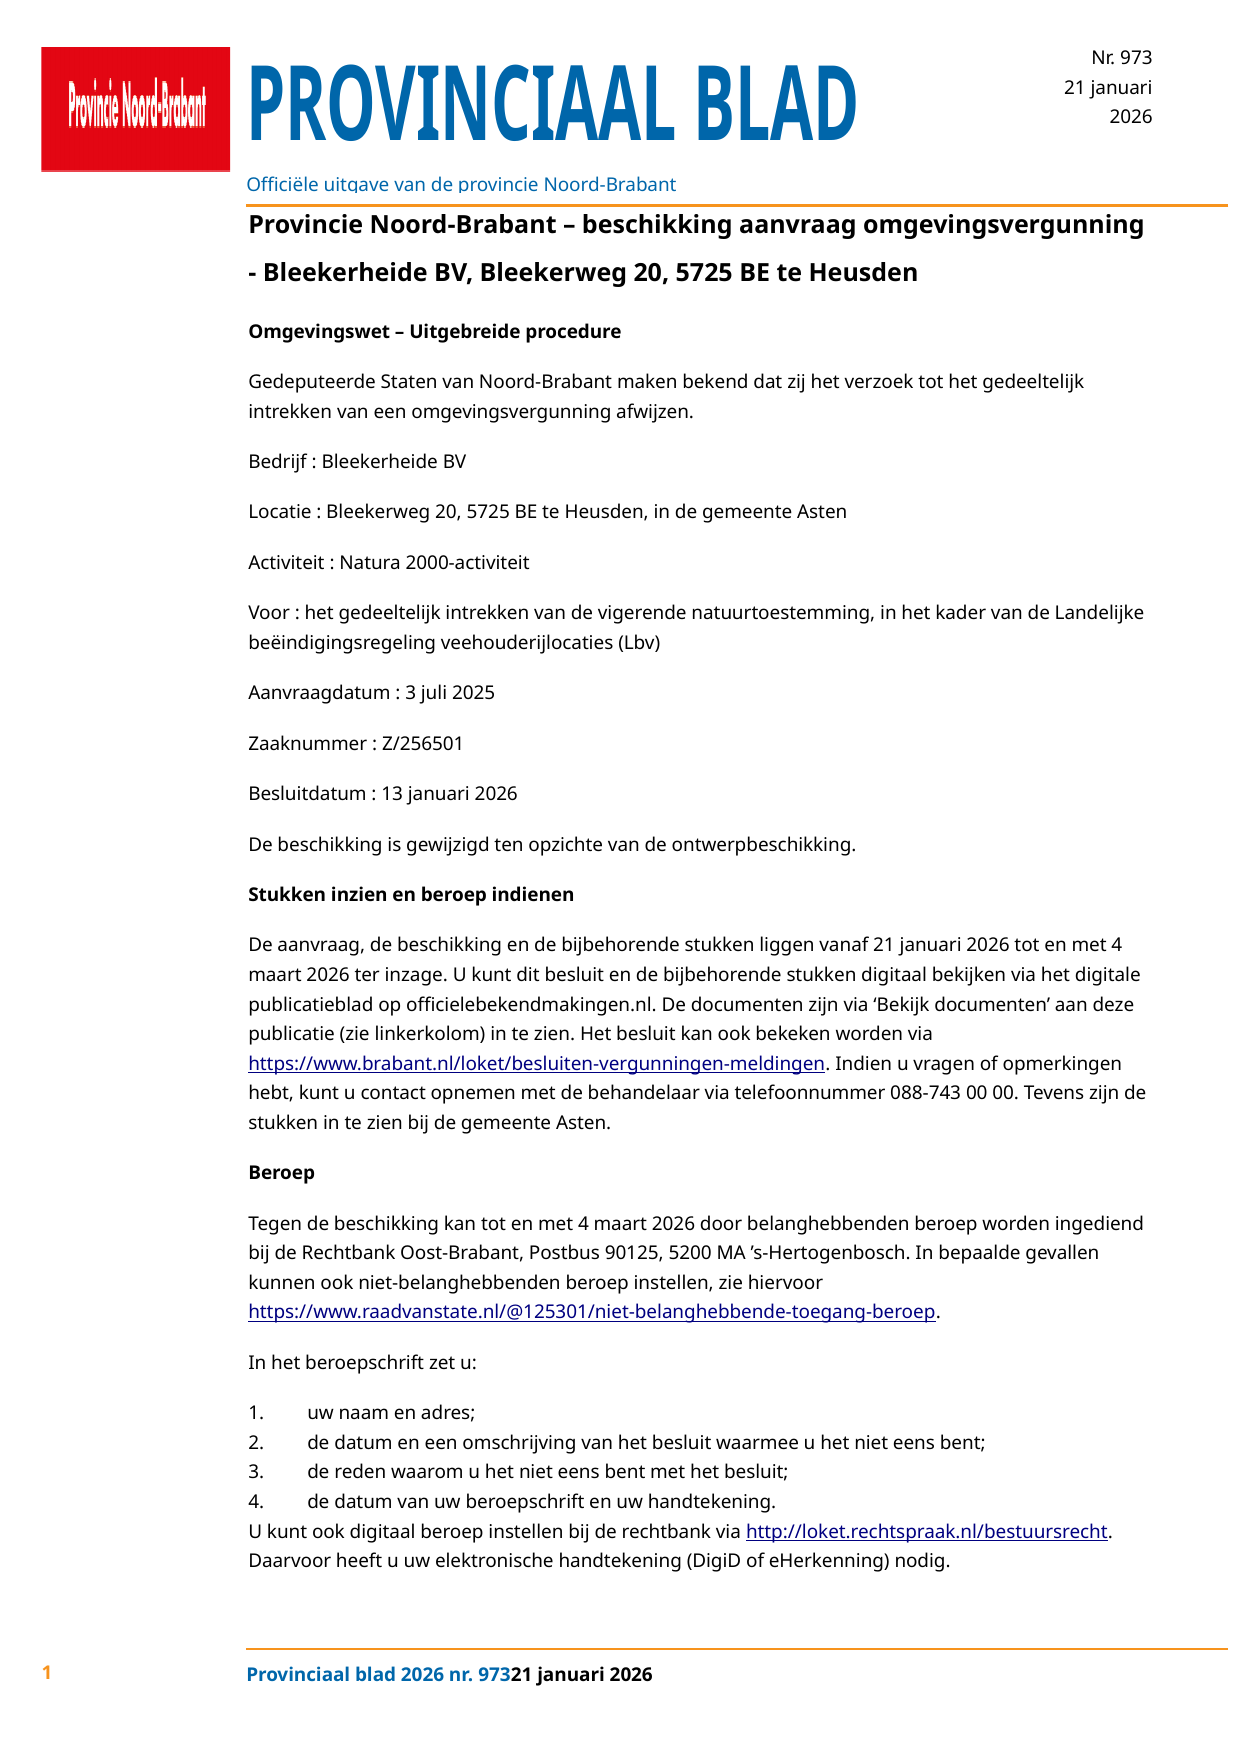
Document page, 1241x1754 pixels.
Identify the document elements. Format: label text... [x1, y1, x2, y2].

text Activiteit : Natura 2000-activiteit [248, 549, 1152, 575]
text U kunt ook digitaal beroep instellen bij de rechtbank via http://loket.rechtspraak.nl/bestuursrecht. Daarvoor heeft u uw elektronische handtekening (DigiD of eHerkenning) nodig. [248, 1518, 1152, 1573]
picture [41, 47, 231, 172]
text Bedrijf : Bleekerheide BV [248, 448, 1152, 474]
text Omgevingswet – Uitgebreide procedure [248, 318, 1152, 344]
list de reden waarom u het niet eens bent met het besluit; [248, 1459, 1152, 1484]
text Besluitdatum : 13 januari 2026 [248, 780, 1152, 806]
text Locatie : Bleekerweg 20, 5725 BE te Heusden, in de gemeente Asten [248, 499, 1152, 524]
text Gedeputeerde Staten van Noord-Brabant maken bekend dat zij het verzoek tot het gedeeltelijk intrekken van een omgevingsvergunning afwijzen. [248, 368, 1152, 424]
list de datum en een omschrijving van het besluit waarmee u het niet eens bent; [248, 1429, 1152, 1455]
text In het beroepschrift zet u: [248, 1349, 1152, 1375]
text De aanvraag, de beschikking en de bijbehorende stukken liggen vanaf 21 januari 2026 tot en met 4 maart 2026 ter inzage. U kunt dit besluit en de bijbehorende stukken digitaal bekijken via het digitale publicatieblad op officielebekendmakingen.nl. De documenten zijn via ‘Bekijk documenten’ aan deze publicatie (zie linkerkolom) in te zien. Het besluit kan ook bekeken worden via https://www.brabant.nl/loket/besluiten-vergunningen-meldingen. Indien u vragen of opmerkingen hebt, kunt u contact opnemen met de behandelaar via telefoonnummer 088-743 00 00. Tevens zijn de stukken in te zien bij de gemeente Asten. [248, 932, 1152, 1135]
text Beroep [248, 1159, 1152, 1185]
list uw naam en adres; [248, 1399, 1152, 1425]
text Voor : het gedeeltelijk intrekken van de vigerende natuurtoestemming, in het kader van de Landelijke beëindigingsregeling veehouderijlocaties (Lbv) [248, 599, 1152, 655]
text Stukken inzien en beroep indienen [248, 881, 1152, 907]
text Provincie Noord-Brabant – beschikking aanvraag omgevingsvergunning - Bleekerheide BV, Bleekerweg 20, 5725 BE te Heusden [248, 207, 1152, 288]
text Zaaknummer : Z/256501 [248, 730, 1152, 756]
text De beschikking is gewijzigd ten opzichte van de ontwerpbeschikking. [248, 831, 1152, 857]
list de datum van uw beroepschrift en uw handtekening. [248, 1488, 1152, 1514]
text Aanvraagdatum : 3 juli 2025 [248, 679, 1152, 705]
text Tegen de beschikking kan tot en met 4 maart 2026 door belanghebbenden beroep worden ingediend bij de Rechtbank Oost-Brabant, Postbus 90125, 5200 MA ’s-Hertogenbosch. In bepaalde gevallen kunnen ook niet-belanghebbenden beroep instellen, zie hiervoor https://www.raadvanstate.nl/@125301/niet-belanghebbende-toegang-beroep. [248, 1210, 1152, 1324]
